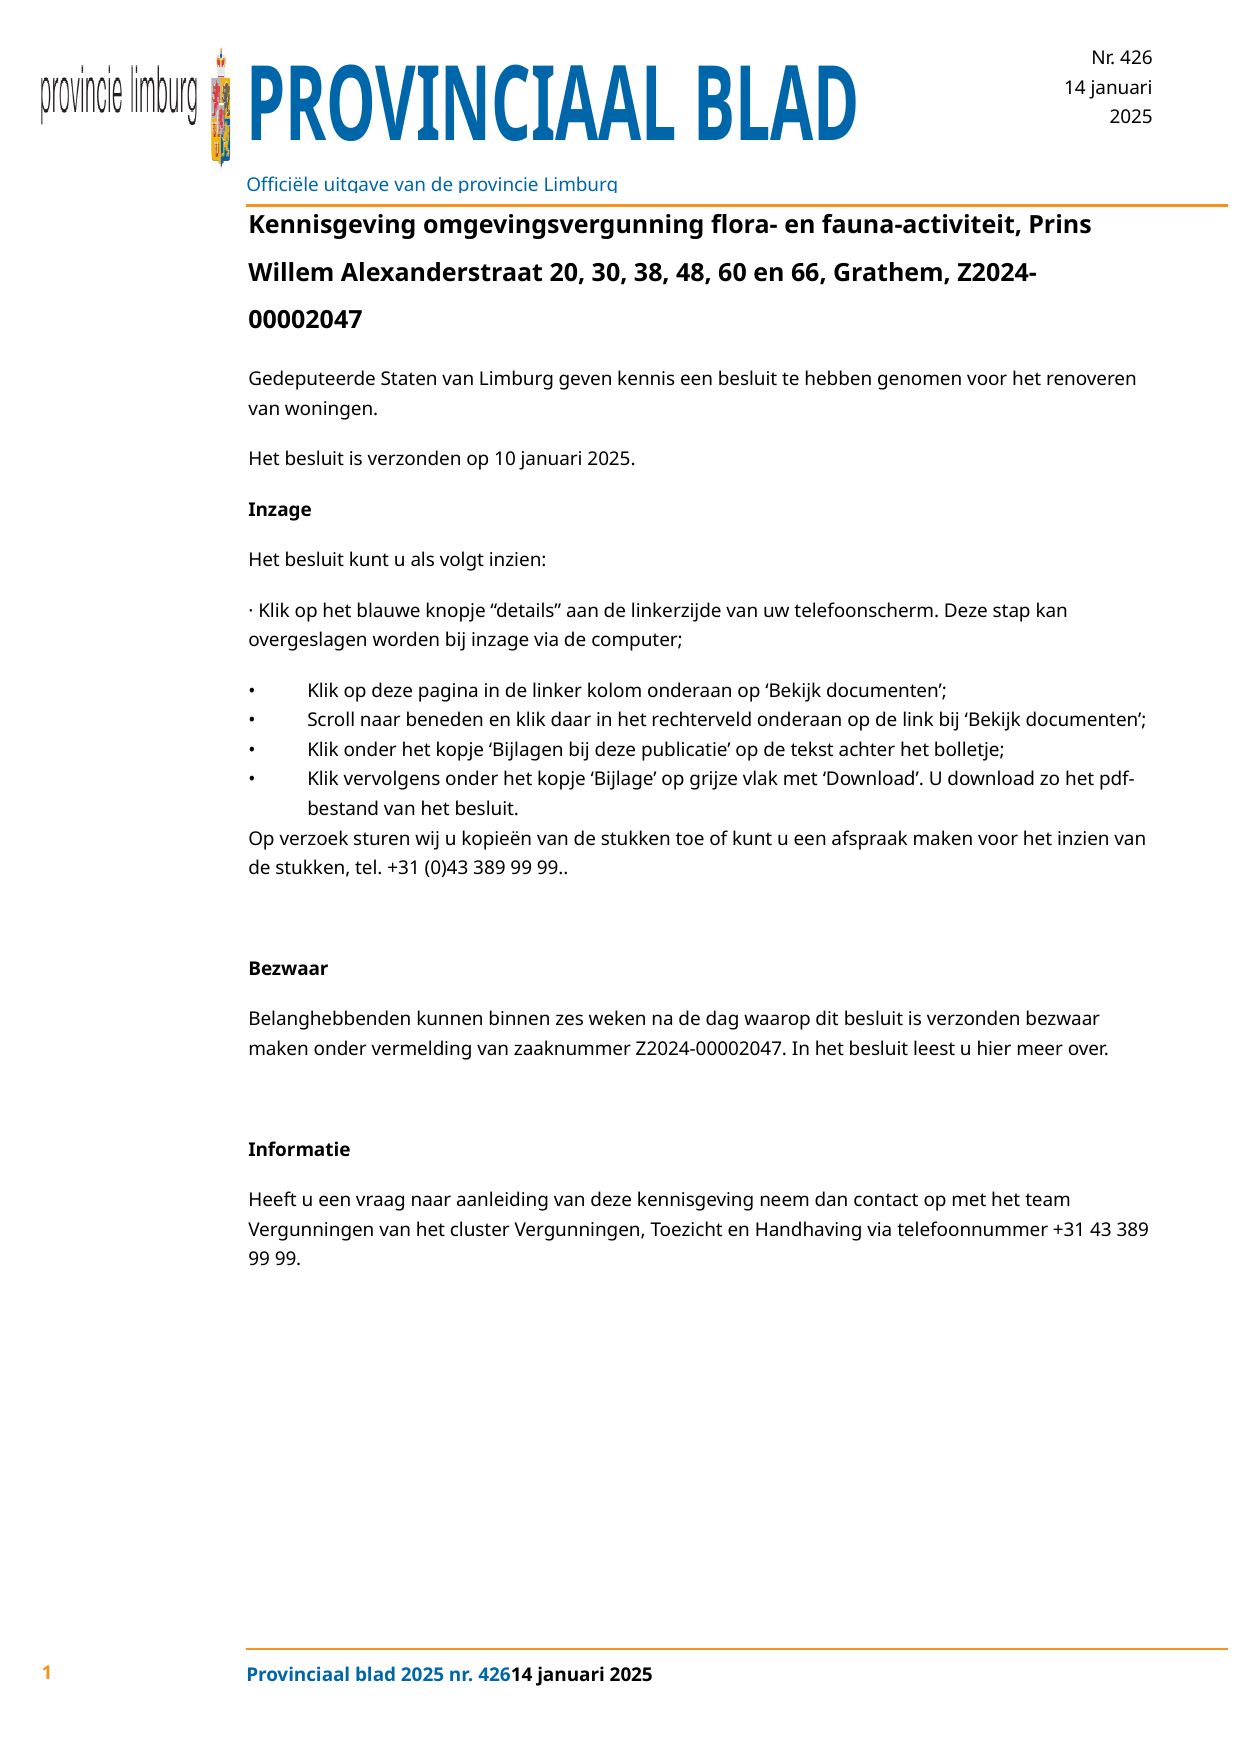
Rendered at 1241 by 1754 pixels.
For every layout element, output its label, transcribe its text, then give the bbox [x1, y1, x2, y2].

text Kennisgeving omgevingsvergunning flora- en fauna-activiteit, Prins Willem Alexanderstraat 20, 30, 38, 48, 60 en 66, Grathem, Z2024-00002047 [248, 207, 1152, 336]
list Klik onder het kopje ‘Bijlagen bij deze publicatie’ op de tekst achter het bolletje; [248, 736, 1152, 762]
text Het besluit is verzonden op 10 januari 2025. [248, 446, 1152, 471]
text · Klik op het blauwe knopje “details” aan de linkerzijde van uw telefoonscherm. Deze stap kan overgeslagen worden bij inzage via de computer; [248, 597, 1152, 652]
list Scroll naar beneden en klik daar in het rechterveld onderaan op de link bij ‘Bekijk documenten’; [248, 706, 1152, 732]
text Op verzoek sturen wij u kopieën van de stukken toe of kunt u een afspraak maken voor het inzien van de stukken, tel. +31 (0)43 389 99 99.. [248, 825, 1152, 880]
text Gedeputeerde Staten van Limburg geven kennis een besluit te hebben genomen voor het renoveren van woningen. [248, 366, 1152, 421]
text Heeft u een vraag naar aanleiding van deze kennisgeving neem dan contact op met het team Vergunningen van het cluster Vergunningen, Toezicht en Handhaving via telefoonnummer +31 43 389 99 99. [248, 1186, 1152, 1271]
text Het besluit kunt u als volgt inzien: [248, 546, 1152, 572]
text Bezwaar [248, 955, 1152, 981]
text Inzage [248, 496, 1152, 522]
text Belanghebbenden kunnen binnen zes weken na de dag waarop dit besluit is verzonden bezwaar maken onder vermelding van zaaknummer Z2024-00002047. In het besluit leest u hier meer over. [248, 1006, 1152, 1061]
picture [41, 47, 231, 172]
list Klik vervolgens onder het kopje ‘Bijlage’ op grijze vlak met ‘Download’. U download zo het pdf-bestand van het besluit. [248, 766, 1152, 821]
list Klik op deze pagina in de linker kolom onderaan op ‘Bekijk documenten’; [248, 677, 1152, 702]
text Informatie [248, 1136, 1152, 1162]
